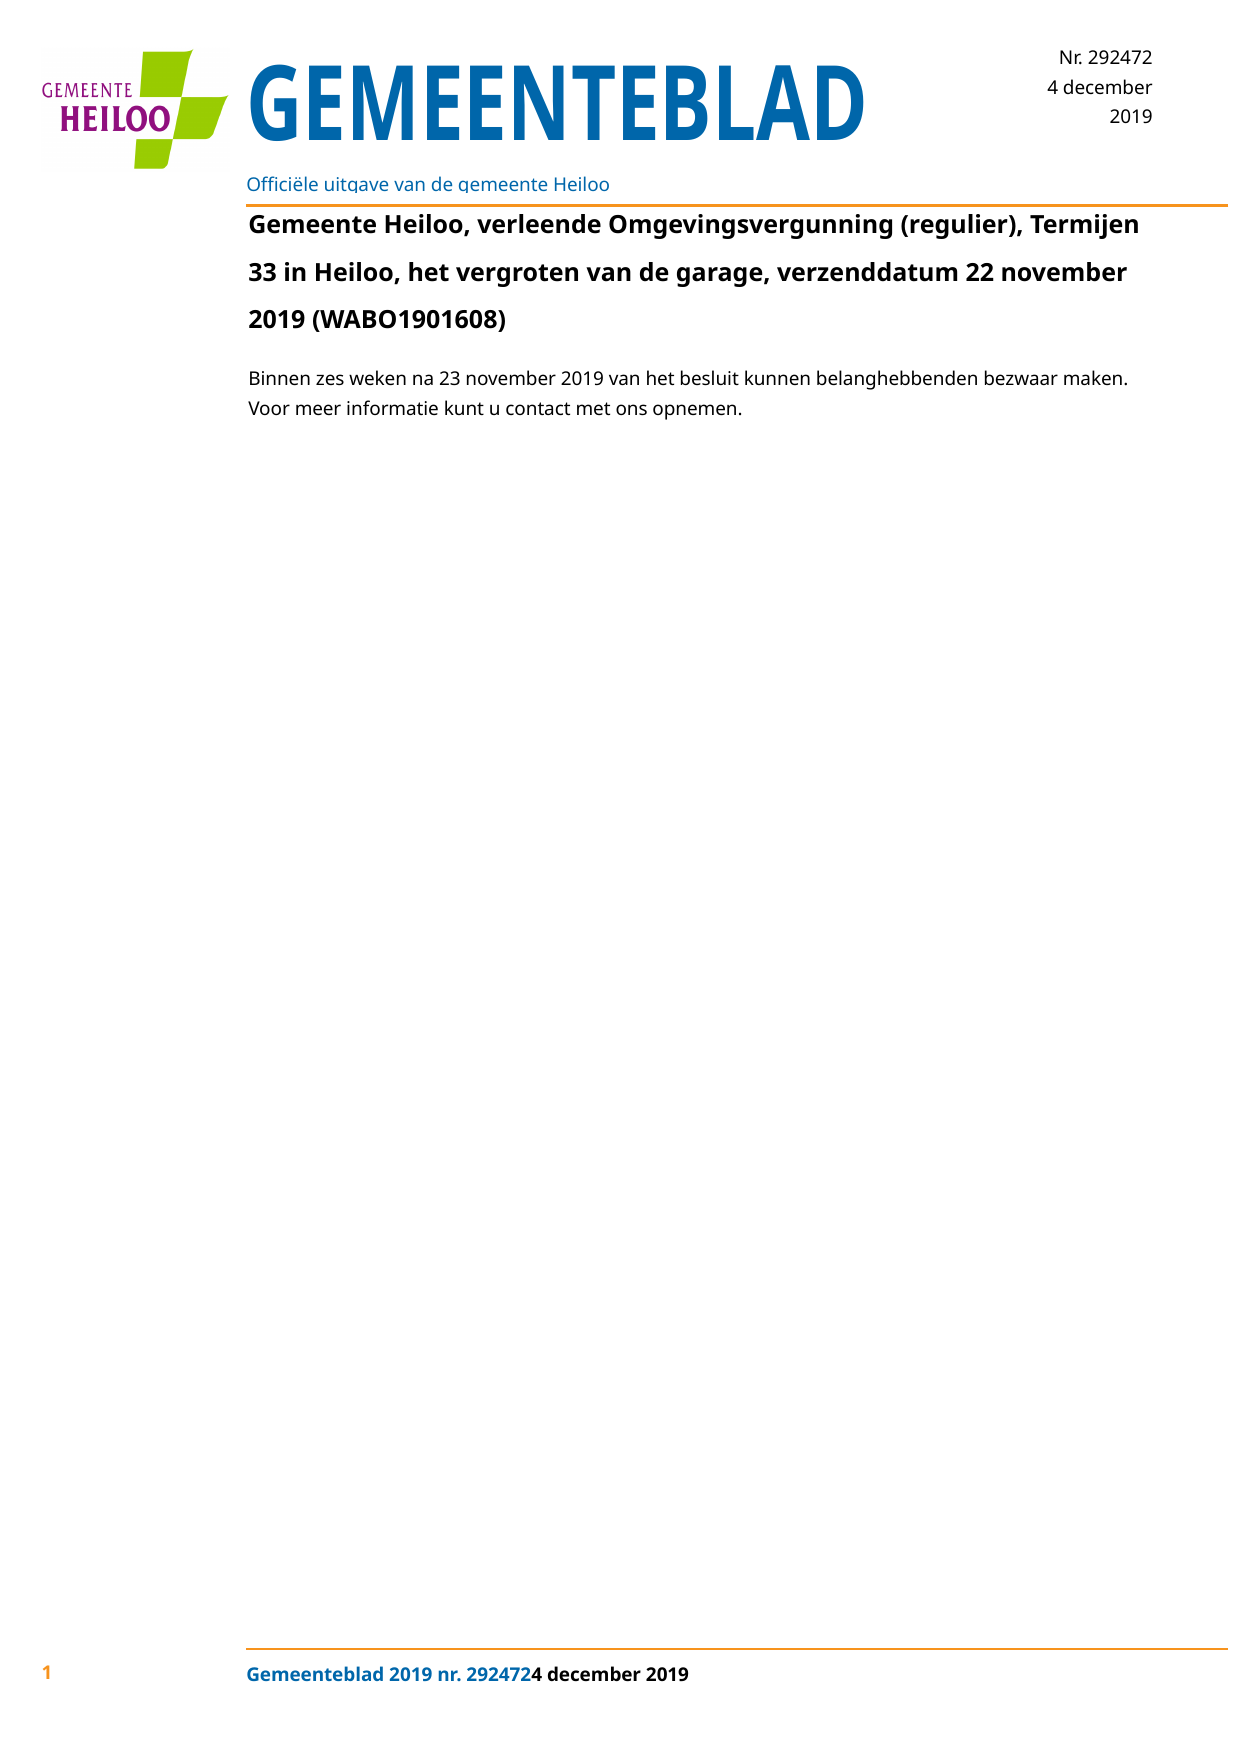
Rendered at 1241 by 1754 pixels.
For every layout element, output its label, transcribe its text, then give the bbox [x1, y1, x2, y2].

text Gemeente Heiloo, verleende Omgevingsvergunning (regulier), Termijen 33 in Heiloo, het vergroten van de garage, verzenddatum 22 november 2019 (WABO1901608) [248, 207, 1152, 336]
text Binnen zes weken na 23 november 2019 van het besluit kunnen belanghebbenden bezwaar maken. Voor meer informatie kunt u contact met ons opnemen. [248, 366, 1152, 421]
picture [41, 47, 231, 172]
